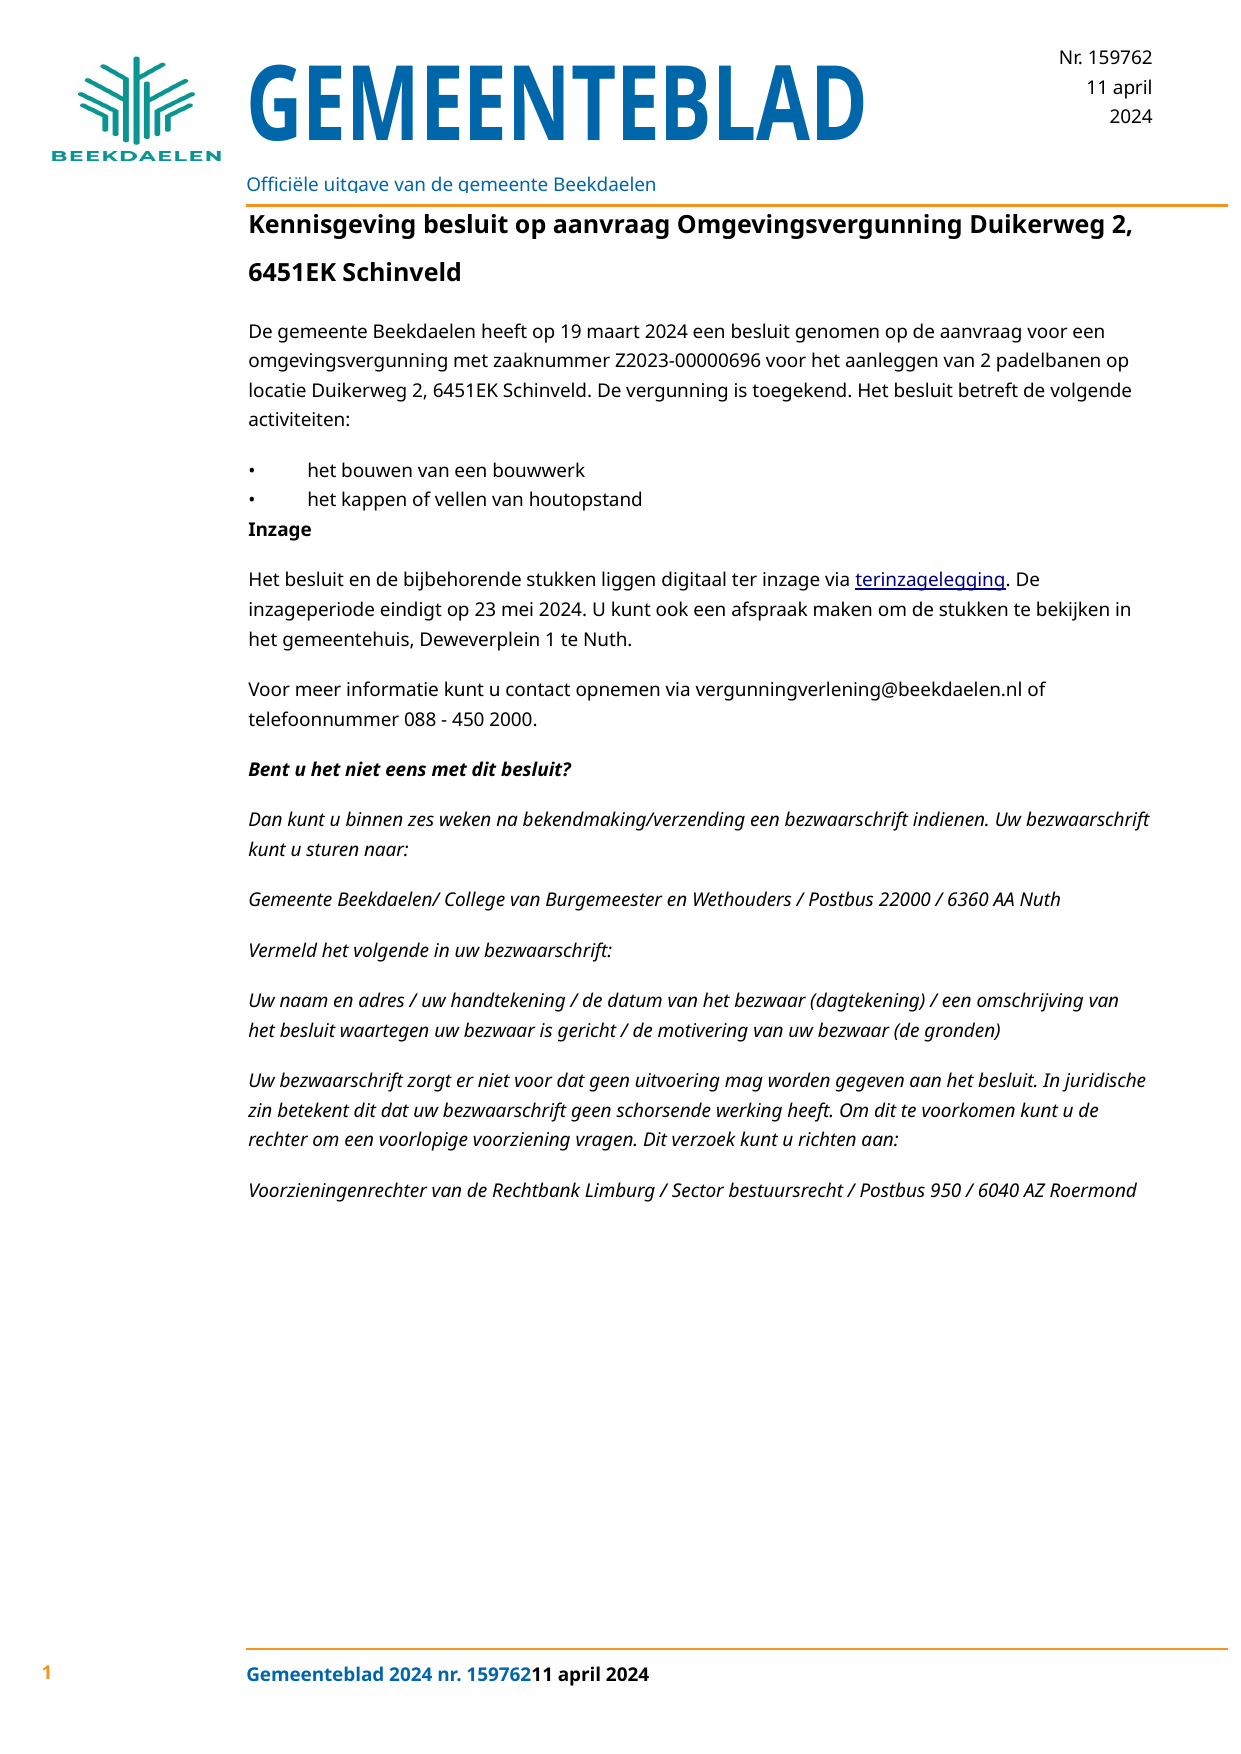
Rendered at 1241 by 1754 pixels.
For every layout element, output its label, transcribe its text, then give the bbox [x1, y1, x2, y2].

list het bouwen van een bouwwerk [248, 457, 1152, 483]
text Gemeente Beekdaelen/ College van Burgemeester en Wethouders / Postbus 22000 / 6360 AA Nuth [248, 887, 1152, 912]
text Kennisgeving besluit op aanvraag Omgevingsvergunning Duikerweg 2, 6451EK Schinveld [248, 207, 1152, 288]
picture [41, 47, 231, 172]
text Vermeld het volgende in uw bezwaarschrift: [248, 937, 1152, 963]
text Het besluit en de bijbehorende stukken liggen digitaal ter inzage via terinzagelegging. De inzageperiode eindigt op 23 mei 2024. U kunt ook een afspraak maken om de stukken te bekijken in het gemeentehuis, Deweverplein 1 te Nuth. [248, 567, 1152, 652]
text De gemeente Beekdaelen heeft op 19 maart 2024 een besluit genomen op de aanvraag voor een omgevingsvergunning met zaaknummer Z2023-00000696 voor het aanleggen van 2 padelbanen op locatie Duikerweg 2, 6451EK Schinveld. De vergunning is toegekend. Het besluit betreft de volgende activiteiten: [248, 318, 1152, 432]
text Dan kunt u binnen zes weken na bekendmaking/verzending een bezwaarschrift indienen. Uw bezwaarschrift kunt u sturen naar: [248, 807, 1152, 862]
text Voor meer informatie kunt u contact opnemen via vergunningverlening@beekdaelen.nl of telefoonnummer 088 - 450 2000. [248, 676, 1152, 732]
text Uw naam en adres / uw handtekening / de datum van het bezwaar (dagtekening) / een omschrijving van het besluit waartegen uw bezwaar is gericht / de motivering van uw bezwaar (de gronden) [248, 987, 1152, 1043]
text Inzage [248, 516, 1152, 542]
text Uw bezwaarschrift zorgt er niet voor dat geen uitvoering mag worden gegeven aan het besluit. In juridische zin betekent dit dat uw bezwaarschrift geen schorsende werking heeft. Om dit te voorkomen kunt u de rechter om een voorlopige voorziening vragen. Dit verzoek kunt u richten aan: [248, 1067, 1152, 1152]
text Voorzieningenrechter van de Rechtbank Limburg / Sector bestuursrecht / Postbus 950 / 6040 AZ Roermond [248, 1177, 1152, 1203]
text Bent u het niet eens met dit besluit? [248, 756, 1152, 782]
list het kappen of vellen van houtopstand [248, 487, 1152, 512]
